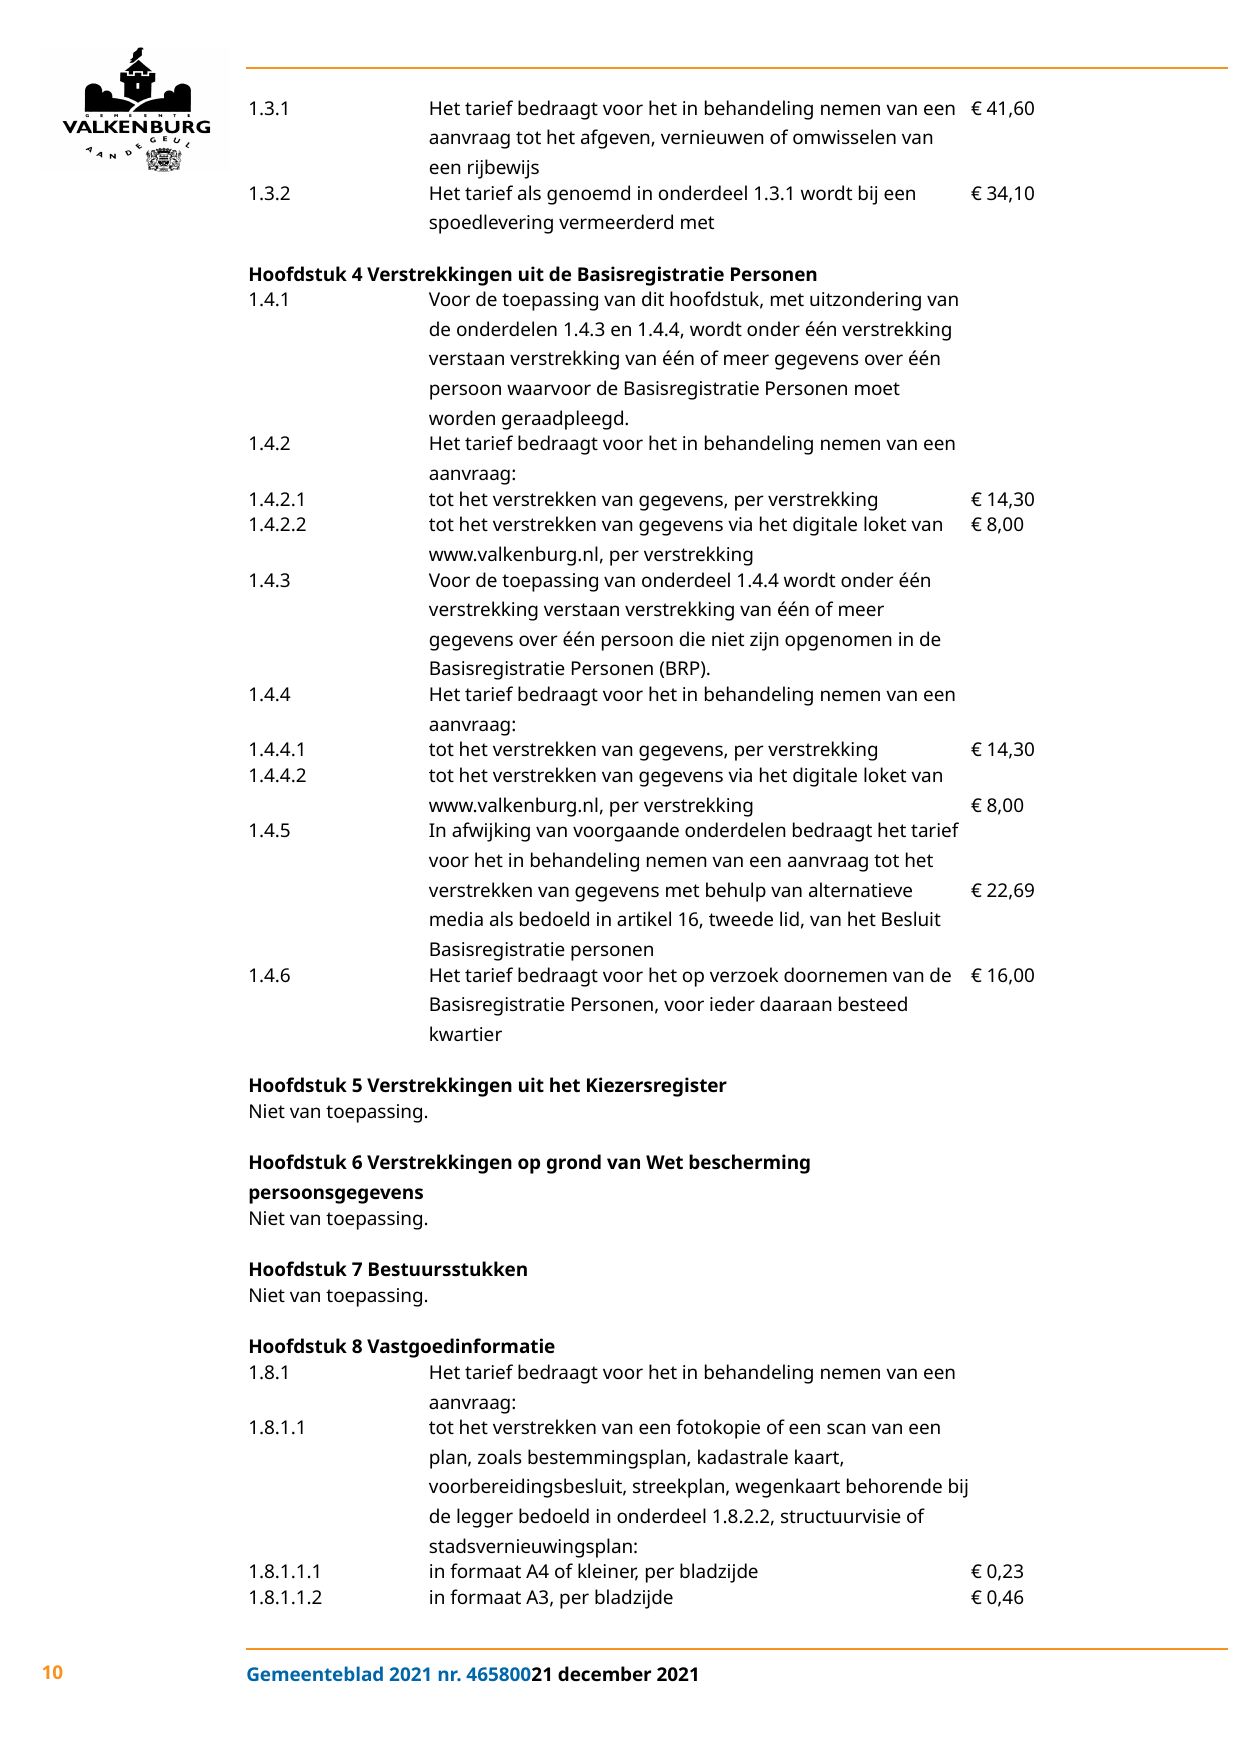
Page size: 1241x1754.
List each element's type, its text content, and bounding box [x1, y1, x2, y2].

table_cell 1.3.1 [248, 95, 429, 180]
table_cell [971, 1256, 1152, 1282]
table_cell [971, 261, 1152, 286]
table_cell Hoofdstuk 5 Verstrekkingen uit het Kiezersregister [248, 1073, 971, 1098]
table_cell € 14,30 [971, 486, 1152, 512]
table_cell Het tarief bedraagt voor het in behandeling nemen van een aanvraag tot het afgeven, vernieuwen of omwisselen van een rijbewijs [429, 95, 971, 180]
table_cell tot het verstrekken van gegevens, per verstrekking [429, 737, 971, 762]
table_cell 1.4.6 [248, 962, 429, 1047]
table_cell in formaat A3, per bladzijde [429, 1584, 971, 1610]
table_cell [971, 567, 1152, 681]
table_cell Hoofdstuk 4 Verstrekkingen uit de Basisregistratie Personen [248, 261, 971, 286]
table_cell tot het verstrekken van gegevens via het digitale loket van www.valkenburg.nl, per verstrekking [429, 512, 971, 567]
table_cell € 22,69 [971, 818, 1152, 962]
table_cell 1.4.4.2 [248, 763, 429, 818]
table_cell € 8,00 [971, 512, 1152, 567]
table_cell tot het verstrekken van gegevens, per verstrekking [429, 486, 971, 512]
table_cell [971, 681, 1152, 737]
table_cell In afwijking van voorgaande onderdelen bedraagt het tarief voor het in behandeling nemen van een aanvraag tot het verstrekken van gegevens met behulp van alternatieve media als bedoeld in artikel 16, tweede lid, van het Besluit Basisregistratie personen [429, 818, 971, 962]
table_cell 1.4.3 [248, 567, 429, 681]
table_cell Het tarief bedraagt voor het op verzoek doornemen van de Basisregistratie Personen, voor ieder daaraan besteed kwartier [429, 962, 971, 1047]
table_cell € 0,23 [971, 1559, 1152, 1584]
table_cell 1.4.4 [248, 681, 429, 737]
table_cell 1.3.2 [248, 180, 429, 235]
table_cell Niet van toepassing. [248, 1282, 971, 1308]
table_cell Voor de toepassing van dit hoofdstuk, met uitzondering van de onderdelen 1.4.3 en 1.4.4, wordt onder één verstrekking verstaan verstrekking van één of meer gegevens over één persoon waarvoor de Basisregistratie Personen moet worden geraadpleegd. [429, 286, 971, 431]
table_cell € 8,00 [971, 763, 1152, 818]
table_cell Het tarief bedraagt voor het in behandeling nemen van een aanvraag: [429, 681, 971, 737]
table_cell 1.4.5 [248, 818, 429, 962]
table_cell Het tarief bedraagt voor het in behandeling nemen van een aanvraag: [429, 431, 971, 486]
table_cell [248, 1047, 1152, 1072]
table_cell [971, 1415, 1152, 1559]
table_cell € 41,60 [971, 95, 1152, 180]
table_cell [971, 1359, 1152, 1414]
table_cell 1.8.1 [248, 1359, 429, 1414]
table_cell € 14,30 [971, 737, 1152, 762]
table_cell [971, 286, 1152, 431]
table_cell in formaat A4 of kleiner, per bladzijde [429, 1559, 971, 1584]
table_cell [248, 235, 1152, 261]
table_cell 1.4.2 [248, 431, 429, 486]
table_cell [971, 1150, 1152, 1205]
table_cell Niet van toepassing. [248, 1205, 971, 1231]
table_cell 1.8.1.1.2 [248, 1584, 429, 1610]
table_cell 1.4.2.2 [248, 512, 429, 567]
table_cell € 0,46 [971, 1584, 1152, 1610]
table_cell [971, 1334, 1152, 1359]
table_cell 1.8.1.1.1 [248, 1559, 429, 1584]
table_cell [248, 1231, 1152, 1256]
table_cell € 16,00 [971, 962, 1152, 1047]
picture [41, 47, 231, 172]
table_cell [971, 1282, 1152, 1308]
table_cell [248, 1308, 1152, 1333]
table_cell Het tarief als genoemd in onderdeel 1.3.1 wordt bij een spoedlevering vermeerderd met [429, 180, 971, 235]
table_cell [971, 431, 1152, 486]
table_cell 1.4.1 [248, 286, 429, 431]
table_cell Voor de toepassing van onderdeel 1.4.4 wordt onder één verstrekking verstaan verstrekking van één of meer gegevens over één persoon die niet zijn opgenomen in de Basisregistratie Personen (BRP). [429, 567, 971, 681]
table_cell [971, 1073, 1152, 1098]
table_cell [971, 1098, 1152, 1124]
table_cell tot het verstrekken van een fotokopie of een scan van een plan, zoals bestemmingsplan, kadastrale kaart, voorbereidingsbesluit, streekplan, wegenkaart behorende bij de legger bedoeld in onderdeel 1.8.2.2, structuurvisie of stadsvernieuwingsplan: [429, 1415, 971, 1559]
table_cell € 34,10 [971, 180, 1152, 235]
table_cell [971, 1205, 1152, 1231]
table_cell 1.4.2.1 [248, 486, 429, 512]
table_cell Niet van toepassing. [248, 1098, 971, 1124]
table_cell Hoofdstuk 6 Verstrekkingen op grond van Wet bescherming persoonsgegevens [248, 1150, 971, 1205]
table_cell tot het verstrekken van gegevens via het digitale loket van www.valkenburg.nl, per verstrekking [429, 763, 971, 818]
table_cell [248, 1124, 1152, 1149]
table_cell 1.4.4.1 [248, 737, 429, 762]
table_cell 1.8.1.1 [248, 1415, 429, 1559]
table_cell Hoofdstuk 8 Vastgoedinformatie [248, 1334, 971, 1359]
table_cell Hoofdstuk 7 Bestuursstukken [248, 1256, 971, 1282]
table_cell Het tarief bedraagt voor het in behandeling nemen van een aanvraag: [429, 1359, 971, 1414]
